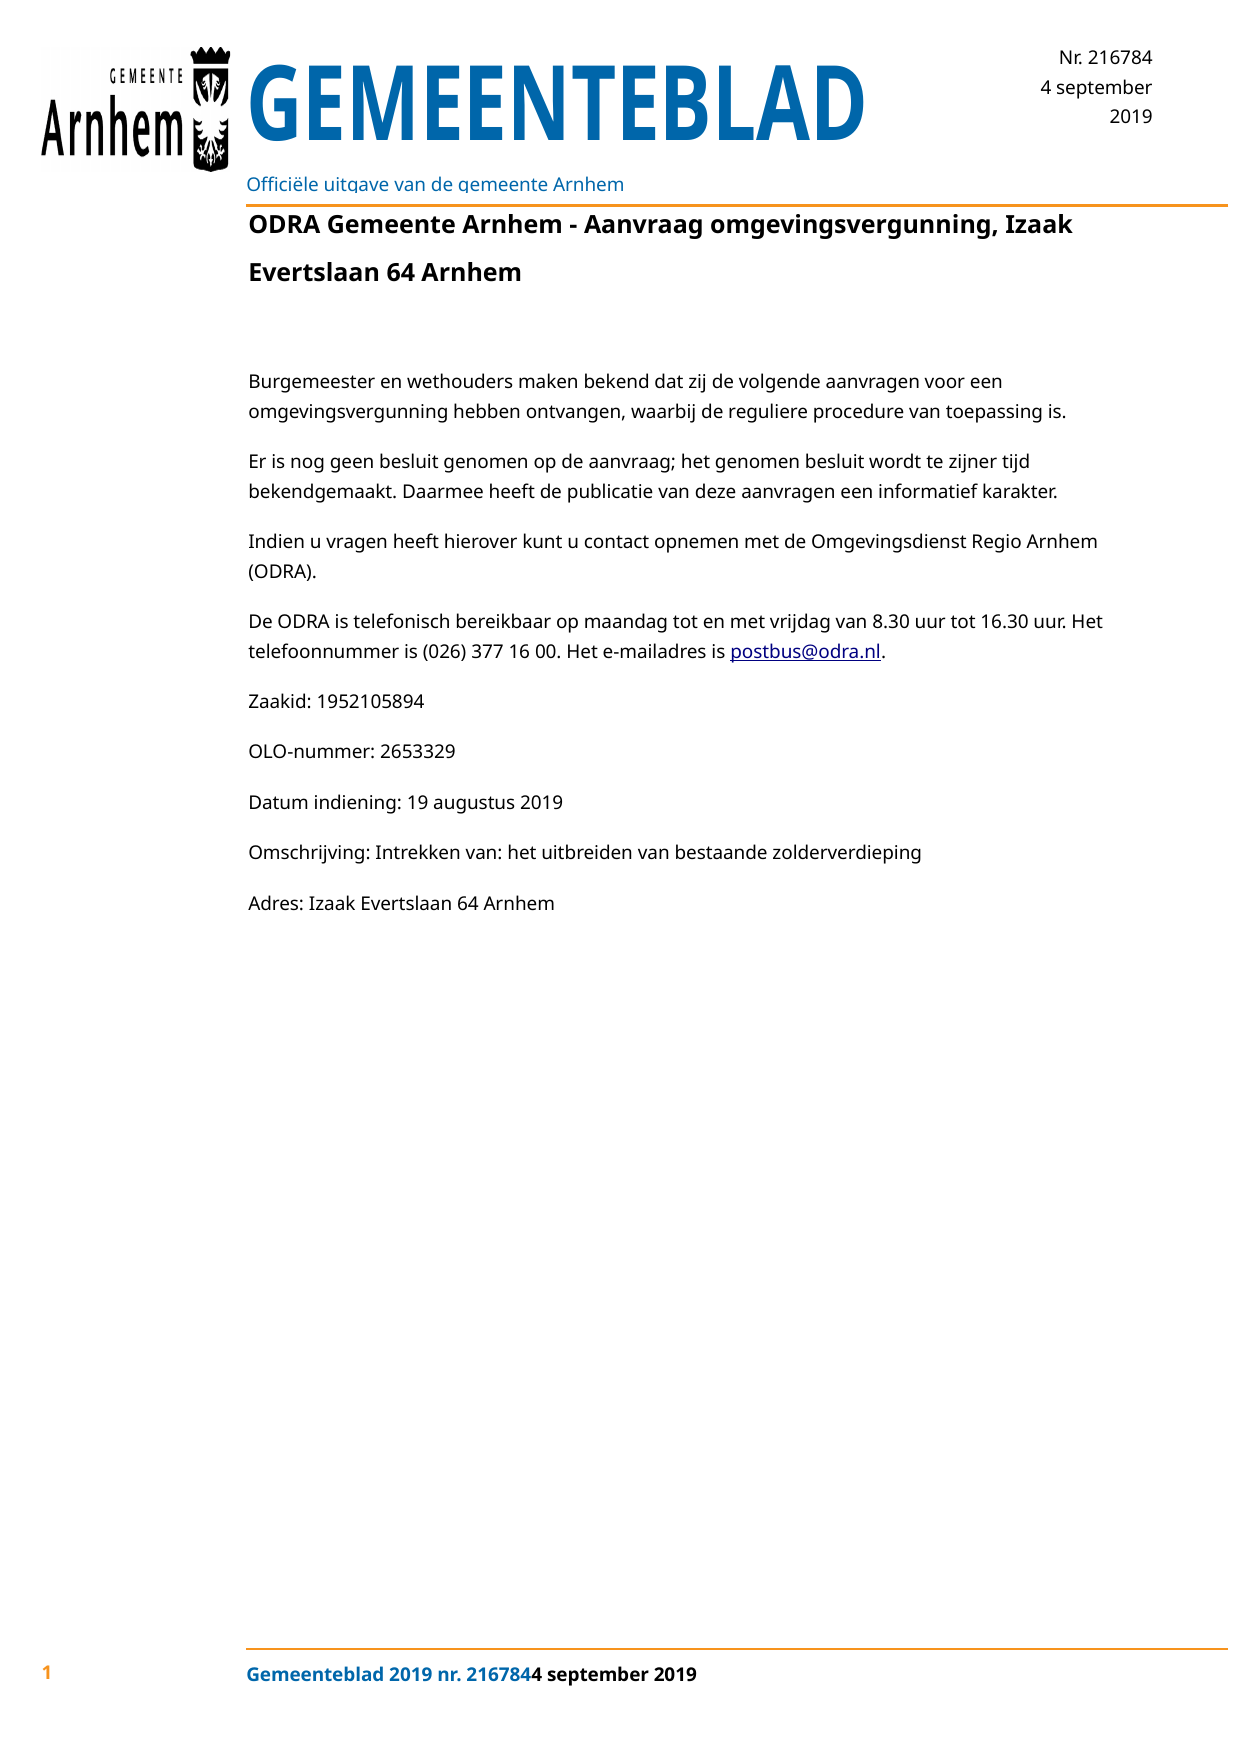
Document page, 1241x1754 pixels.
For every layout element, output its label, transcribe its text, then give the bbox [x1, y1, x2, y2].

text Datum indiening: 19 augustus 2019 [248, 789, 1152, 815]
text Burgemeester en wethouders maken bekend dat zij de volgende aanvragen voor een omgevingsvergunning hebben ontvangen, waarbij de reguliere procedure van toepassing is. [248, 368, 1152, 424]
text ODRA Gemeente Arnhem - Aanvraag omgevingsvergunning, Izaak Evertslaan 64 Arnhem [248, 207, 1152, 288]
text Er is nog geen besluit genomen op de aanvraag; het genomen besluit wordt te zijner tijd bekendgemaakt. Daarmee heeft de publicatie van deze aanvragen een informatief karakter. [248, 448, 1152, 504]
text De ODRA is telefonisch bereikbaar op maandag tot en met vrijdag van 8.30 uur tot 16.30 uur. Het telefoonnummer is (026) 377 16 00. Het e-mailadres is postbus@odra.nl. [248, 608, 1152, 664]
text Adres: Izaak Evertslaan 64 Arnhem [248, 890, 1152, 916]
text Omschrijving: Intrekken van: het uitbreiden van bestaande zolderverdieping [248, 839, 1152, 865]
text OLO-nummer: 2653329 [248, 739, 1152, 764]
text Zaakid: 1952105894 [248, 688, 1152, 714]
text Indien u vragen heeft hierover kunt u contact opnemen met de Omgevingsdienst Regio Arnhem (ODRA). [248, 528, 1152, 584]
picture [41, 47, 231, 172]
